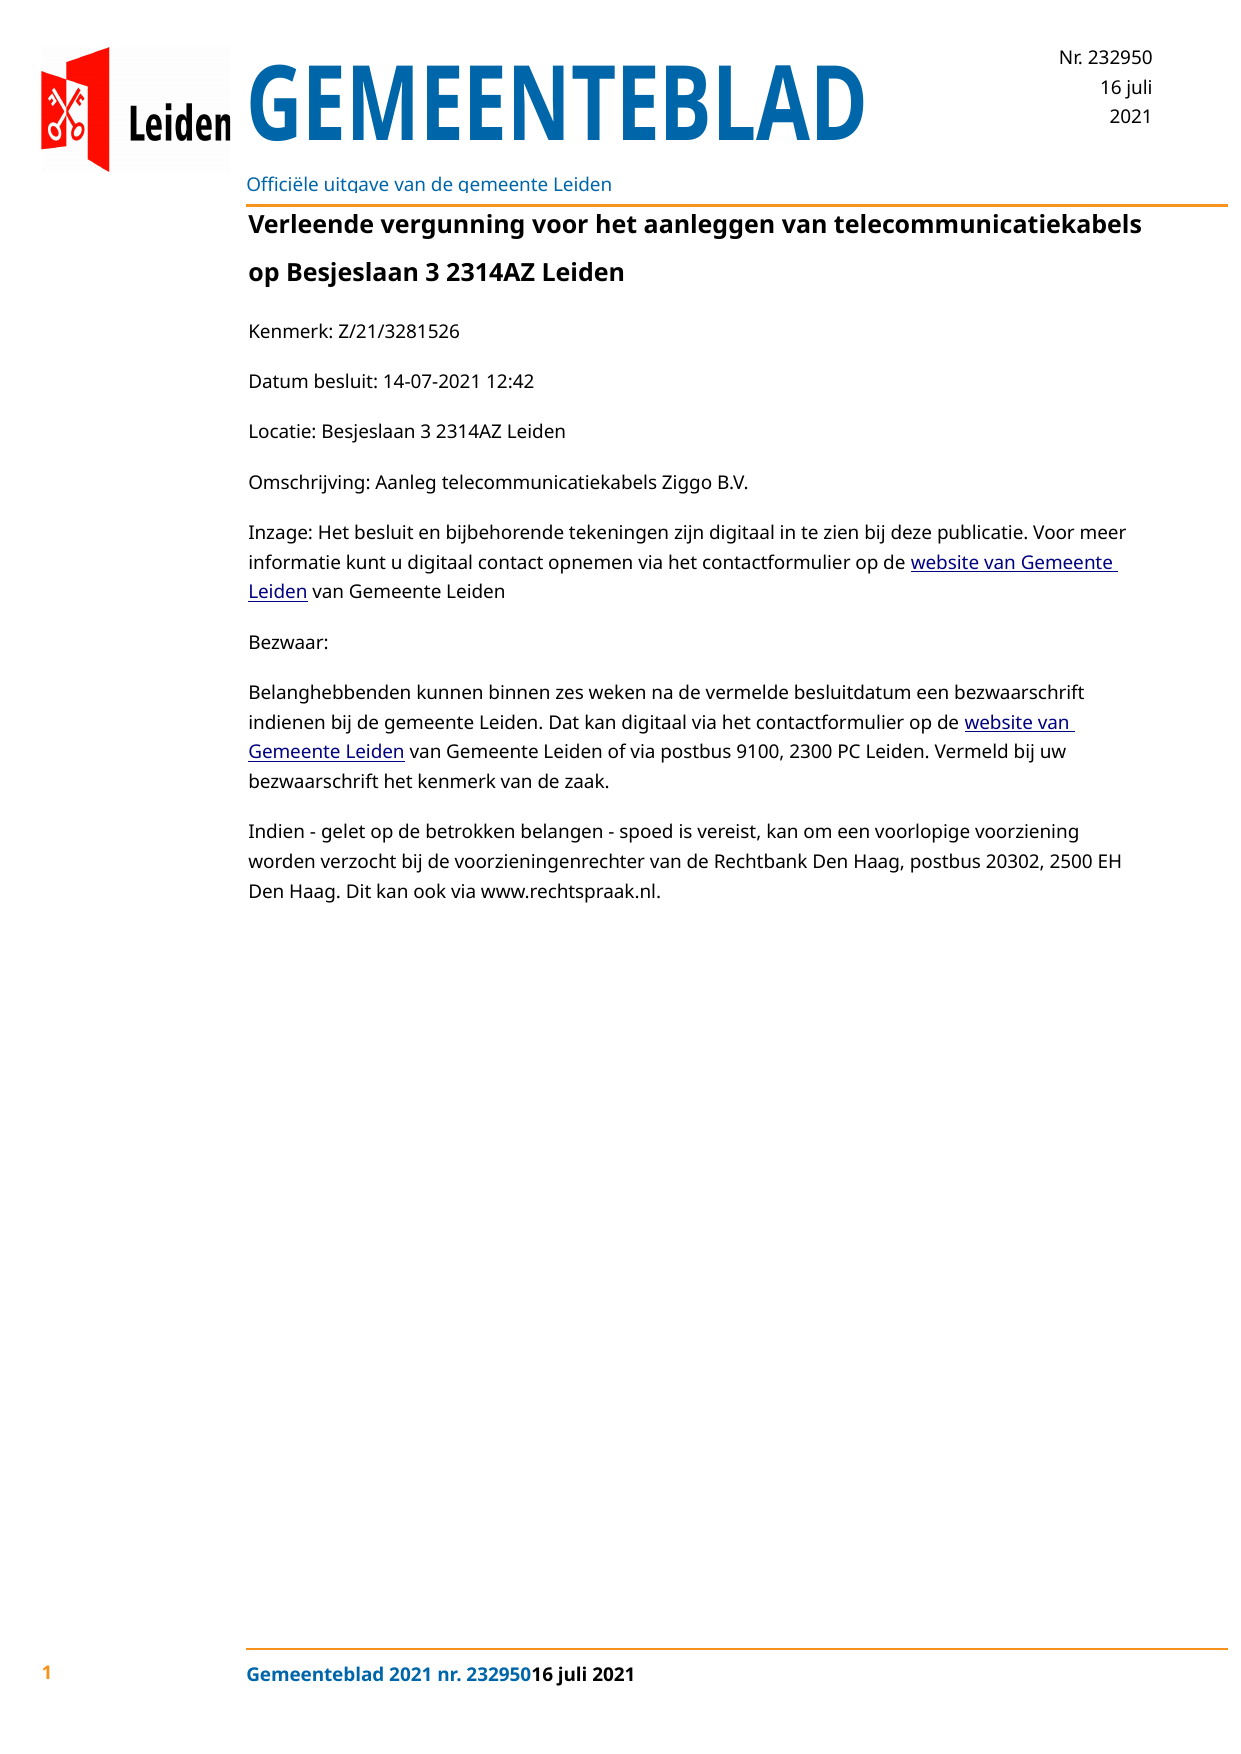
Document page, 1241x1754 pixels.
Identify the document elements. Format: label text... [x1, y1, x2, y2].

text Datum besluit: 14-07-2021 12:42 [248, 368, 1152, 394]
text Omschrijving: Aanleg telecommunicatiekabels Ziggo B.V. [248, 469, 1152, 495]
text Inzage: Het besluit en bijbehorende tekeningen zijn digitaal in te zien bij deze publicatie. Voor meer informatie kunt u digitaal contact opnemen via het contactformulier op de website van Gemeente Leiden van Gemeente Leiden [248, 519, 1152, 604]
text Bezwaar: [248, 629, 1152, 655]
text Locatie: Besjeslaan 3 2314AZ Leiden [248, 419, 1152, 444]
picture [41, 47, 231, 172]
text Indien - gelet op de betrokken belangen - spoed is vereist, kan om een voorlopige voorziening worden verzocht bij de voorzieningenrechter van de Rechtbank Den Haag, postbus 20302, 2500 EH Den Haag. Dit kan ook via www.rechtspraak.nl. [248, 819, 1152, 904]
text Belanghebbenden kunnen binnen zes weken na de vermelde besluitdatum een bezwaarschrift indienen bij de gemeente Leiden. Dat kan digitaal via het contactformulier op de website van Gemeente Leiden van Gemeente Leiden of via postbus 9100, 2300 PC Leiden. Vermeld bij uw bezwaarschrift het kenmerk van de zaak. [248, 679, 1152, 794]
text Verleende vergunning voor het aanleggen van telecommunicatiekabels op Besjeslaan 3 2314AZ Leiden [248, 207, 1152, 288]
text Kenmerk: Z/21/3281526 [248, 318, 1152, 344]
